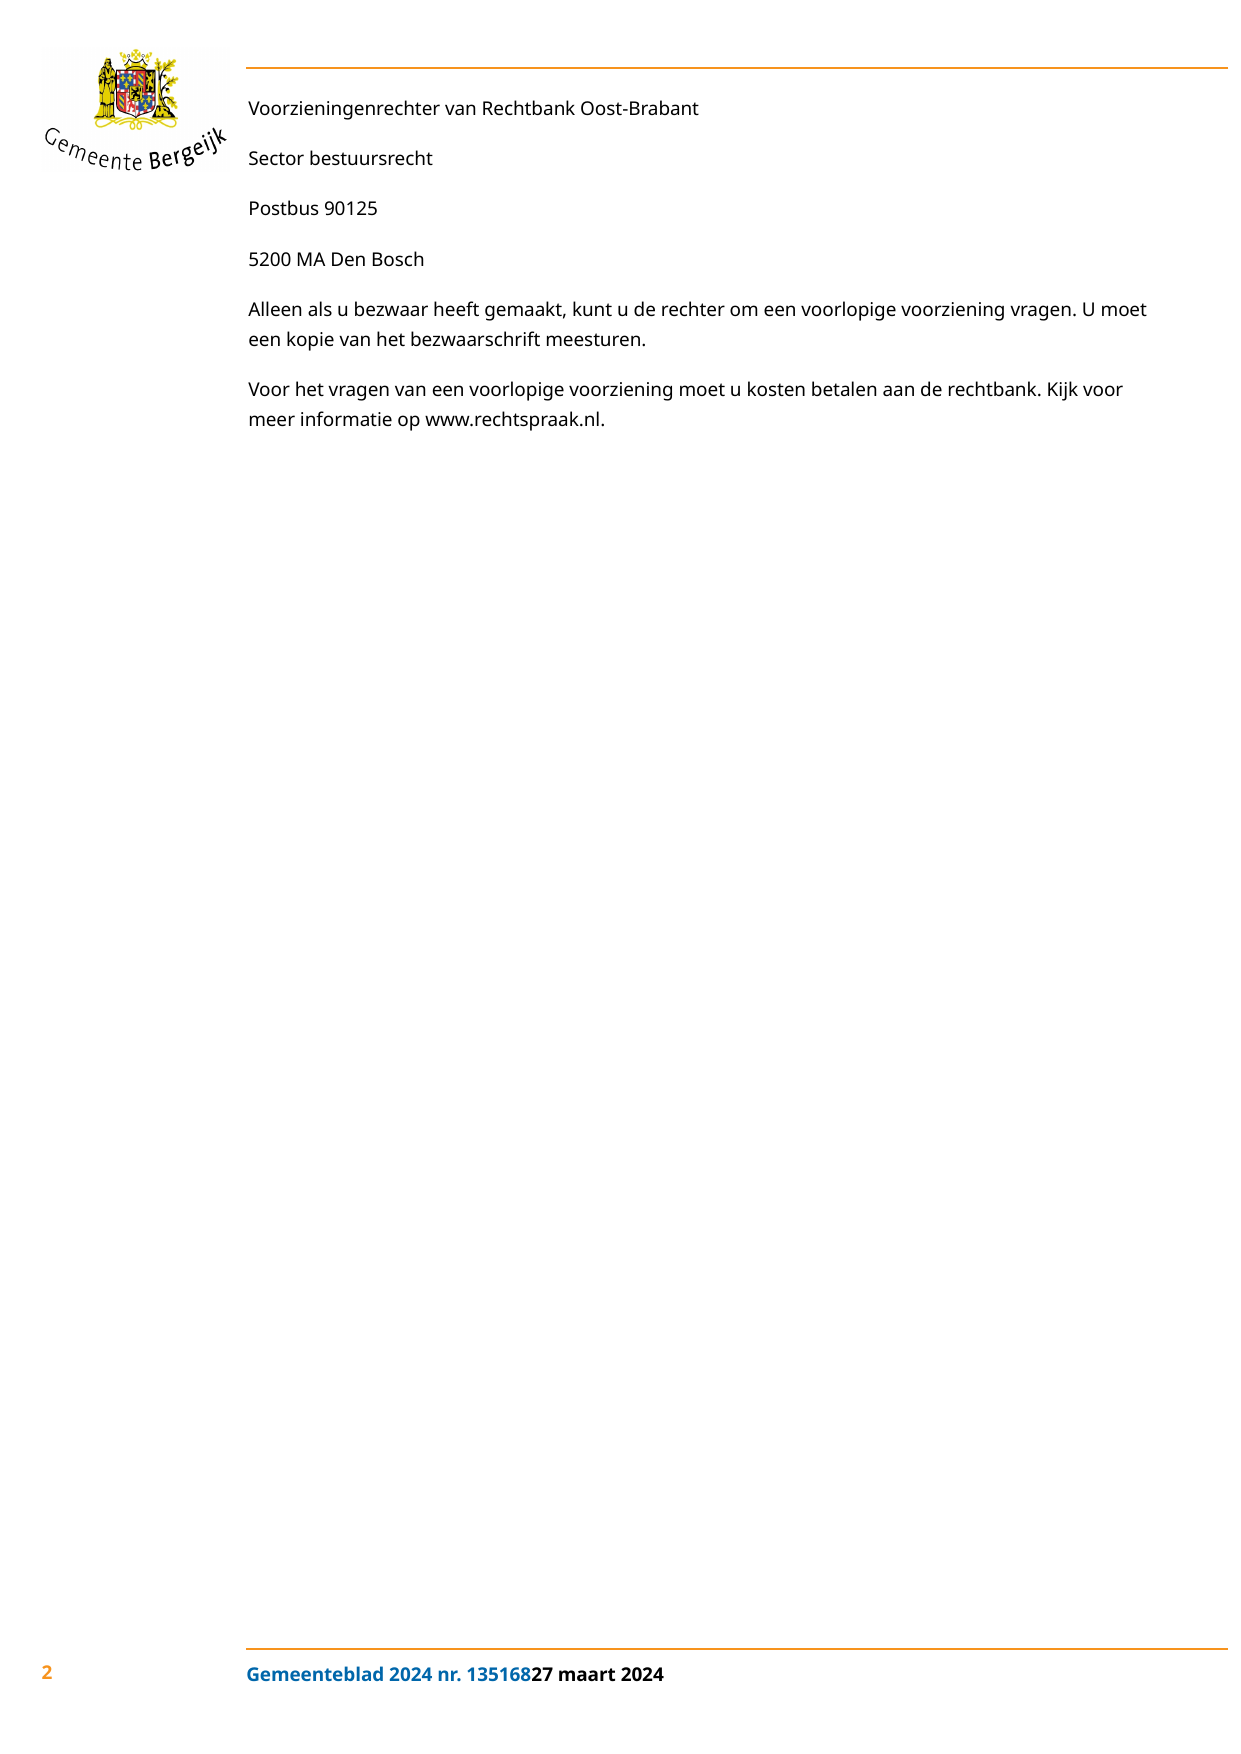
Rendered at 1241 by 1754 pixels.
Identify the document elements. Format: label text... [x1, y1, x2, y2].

text Voor het vragen van een voorlopige voorziening moet u kosten betalen aan de rechtbank. Kijk voor meer informatie op www.rechtspraak.nl. [248, 376, 1152, 432]
text Postbus 90125 [248, 196, 1152, 221]
text Voorzieningenrechter van Rechtbank Oost-Brabant [248, 95, 1152, 121]
text Alleen als u bezwaar heeft gemaakt, kunt u de rechter om een voorlopige voorziening vragen. U moet een kopie van het bezwaarschrift meesturen. [248, 296, 1152, 352]
text 5200 MA Den Bosch [248, 246, 1152, 272]
text Sector bestuursrecht [248, 145, 1152, 171]
picture [41, 47, 231, 172]
